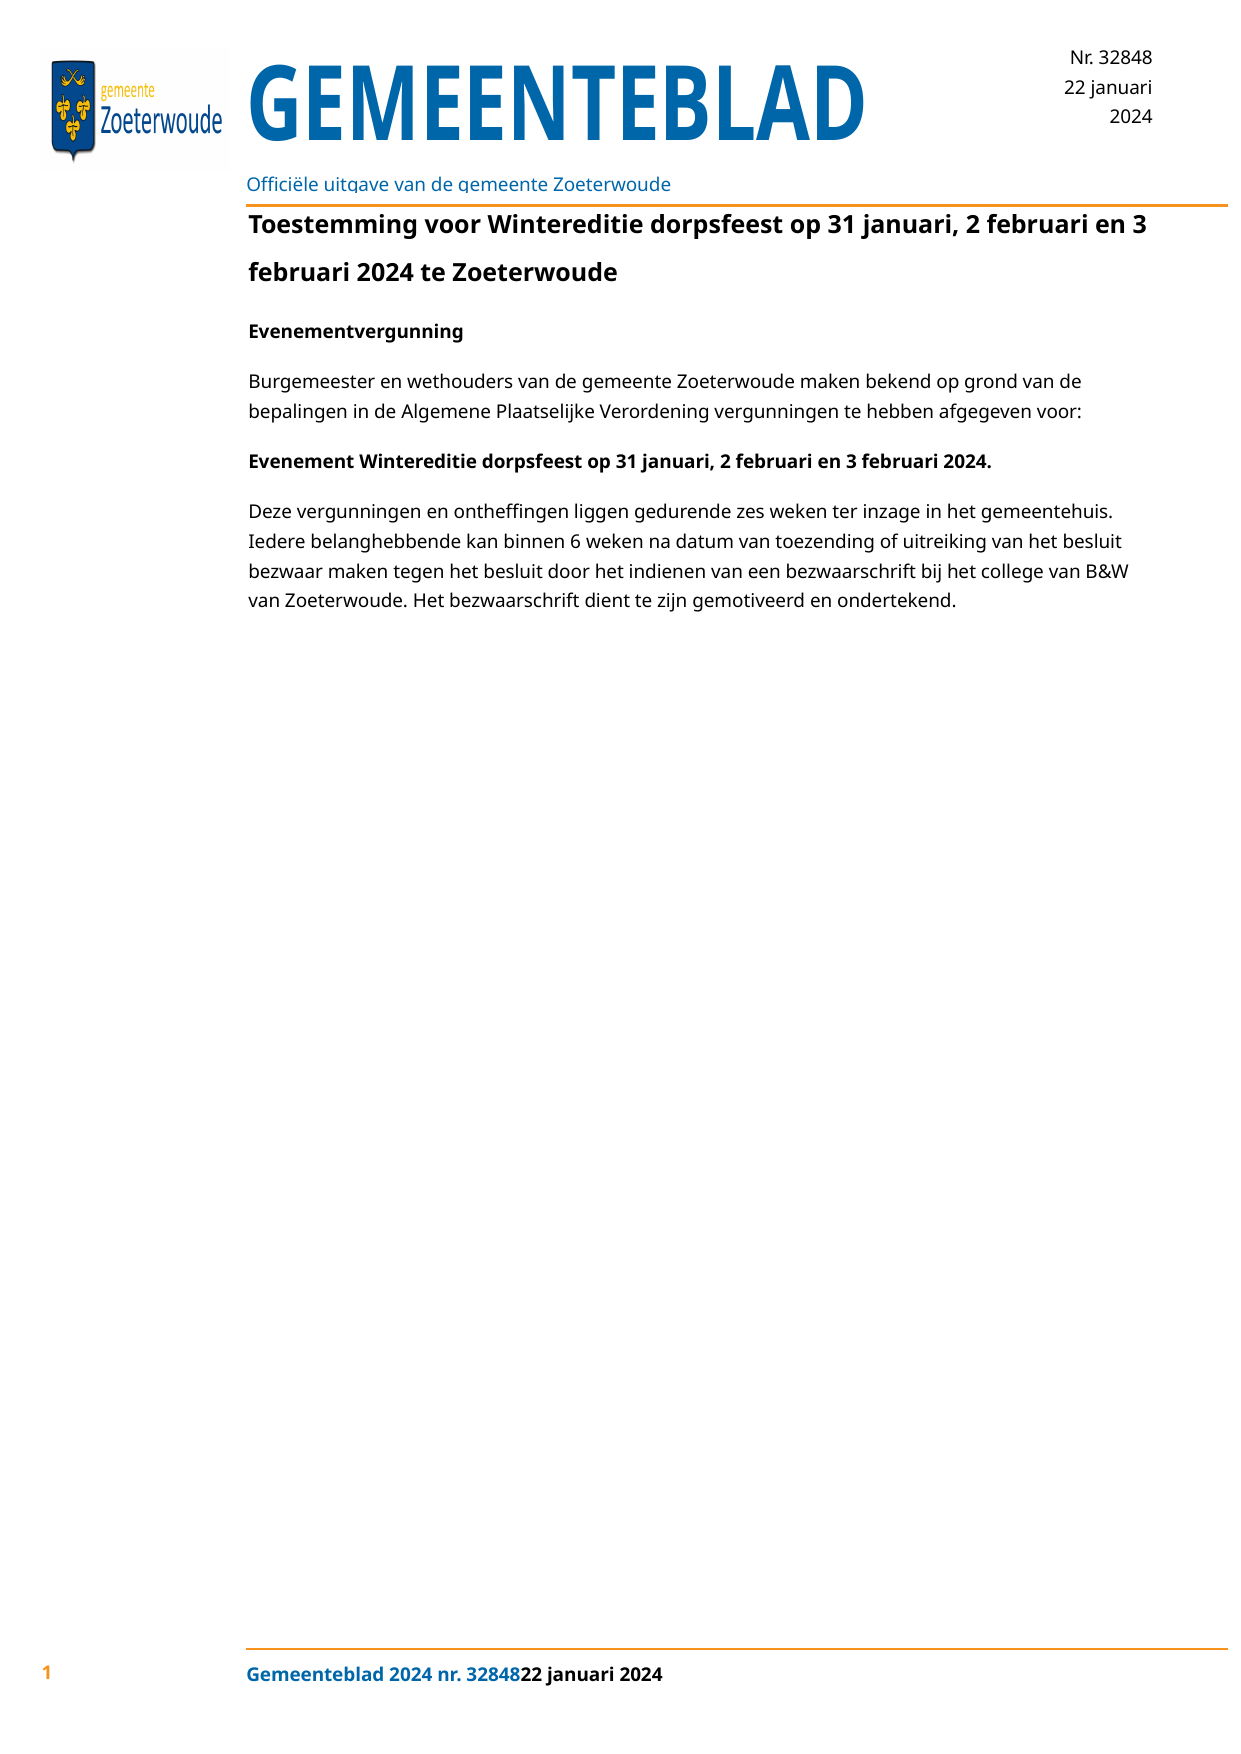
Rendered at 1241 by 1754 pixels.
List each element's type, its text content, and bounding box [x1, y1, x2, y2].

text Burgemeester en wethouders van de gemeente Zoeterwoude maken bekend op grond van de bepalingen in de Algemene Plaatselijke Verordening vergunningen te hebben afgegeven voor: [248, 368, 1152, 424]
text Deze vergunningen en ontheffingen liggen gedurende zes weken ter inzage in het gemeentehuis. Iedere belanghebbende kan binnen 6 weken na datum van toezending of uitreiking van het besluit bezwaar maken tegen het besluit door het indienen van een bezwaarschrift bij het college van B&W van Zoeterwoude. Het bezwaarschrift dient te zijn gemotiveerd en ondertekend. [248, 499, 1152, 613]
text Evenementvergunning [248, 318, 1152, 344]
picture [41, 47, 231, 172]
text Evenement Wintereditie dorpsfeest op 31 januari, 2 februari en 3 februari 2024. [248, 448, 1152, 474]
text Toestemming voor Wintereditie dorpsfeest op 31 januari, 2 februari en 3 februari 2024 te Zoeterwoude [248, 207, 1152, 288]
